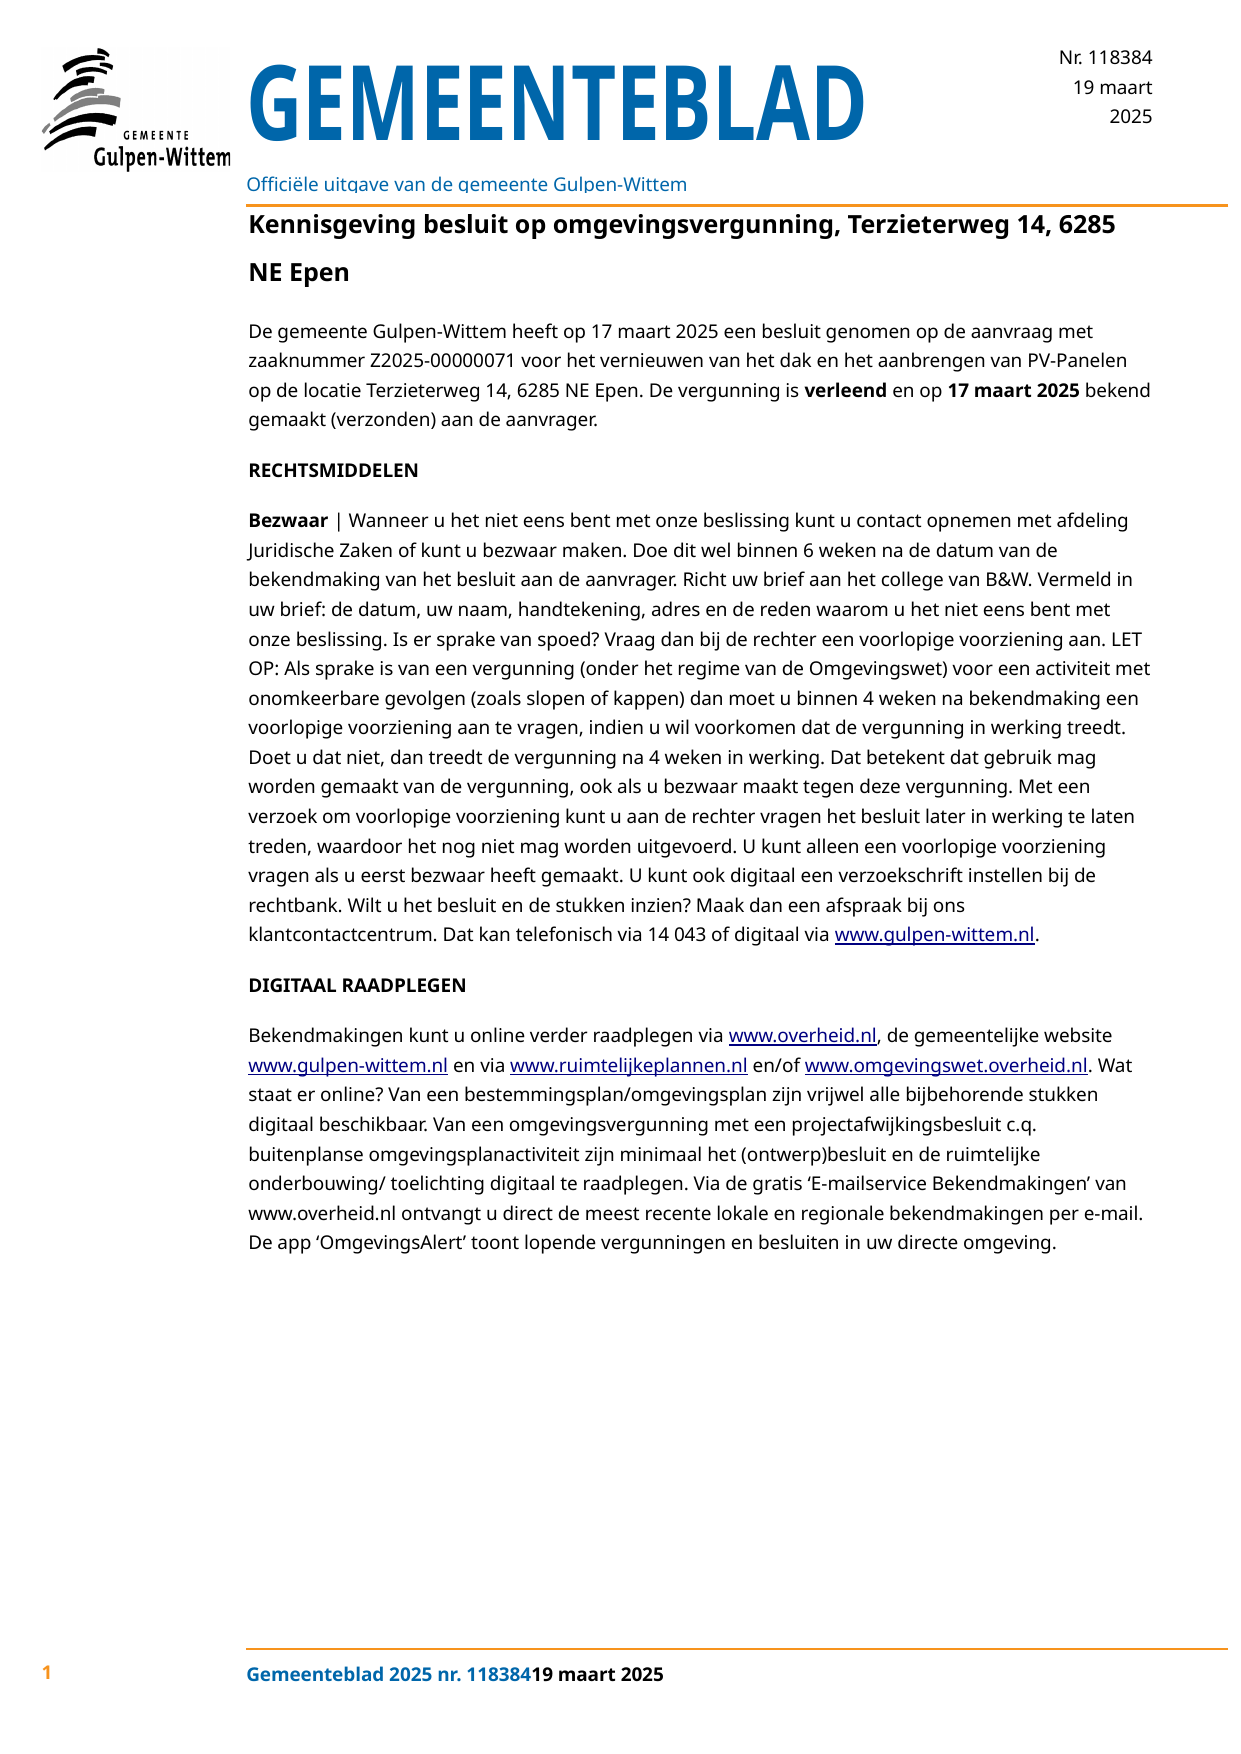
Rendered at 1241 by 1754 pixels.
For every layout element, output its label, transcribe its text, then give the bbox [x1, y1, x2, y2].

text Bekendmakingen kunt u online verder raadplegen via www.overheid.nl, de gemeentelijke website www.gulpen-wittem.nl en via www.ruimtelijkeplannen.nl en/of www.omgevingswet.overheid.nl. Wat staat er online? Van een bestemmingsplan/omgevingsplan zijn vrijwel alle bijbehorende stukken digitaal beschikbaar. Van een omgevingsvergunning met een projectafwijkingsbesluit c.q. buitenplanse omgevingsplanactiviteit zijn minimaal het (ontwerp)besluit en de ruimtelijke onderbouwing/ toelichting digitaal te raadplegen. Via de gratis ‘E-mailservice Bekendmakingen’ van www.overheid.nl ontvangt u direct de meest recente lokale en regionale bekendmakingen per e-mail. De app ‘OmgevingsAlert’ toont lopende vergunningen en besluiten in uw directe omgeving. [248, 1022, 1152, 1255]
text RECHTSMIDDELEN [248, 457, 1152, 483]
text Bezwaar | Wanneer u het niet eens bent met onze beslissing kunt u contact opnemen met afdeling Juridische Zaken of kunt u bezwaar maken. Doe dit wel binnen 6 weken na de datum van de bekendmaking van het besluit aan de aanvrager. Richt uw brief aan het college van B&W. Vermeld in uw brief: de datum, uw naam, handtekening, adres en de reden waarom u het niet eens bent met onze beslissing. Is er sprake van spoed? Vraag dan bij de rechter een voorlopige voorziening aan. LET OP: Als sprake is van een vergunning (onder het regime van de Omgevingswet) voor een activiteit met onomkeerbare gevolgen (zoals slopen of kappen) dan moet u binnen 4 weken na bekendmaking een voorlopige voorziening aan te vragen, indien u wil voorkomen dat de vergunning in werking treedt. Doet u dat niet, dan treedt de vergunning na 4 weken in werking. Dat betekent dat gebruik mag worden gemaakt van de vergunning, ook als u bezwaar maakt tegen deze vergunning. Met een verzoek om voorlopige voorziening kunt u aan de rechter vragen het besluit later in werking te laten treden, waardoor het nog niet mag worden uitgevoerd. U kunt alleen een voorlopige voorziening vragen als u eerst bezwaar heeft gemaakt. U kunt ook digitaal een verzoekschrift instellen bij de rechtbank. Wilt u het besluit en de stukken inzien? Maak dan een afspraak bij ons klantcontactcentrum. Dat kan telefonisch via 14 043 of digitaal via www.gulpen-wittem.nl. [248, 507, 1152, 947]
text De gemeente Gulpen-Wittem heeft op 17 maart 2025 een besluit genomen op de aanvraag met zaaknummer Z2025-00000071 voor het vernieuwen van het dak en het aanbrengen van PV-Panelen op de locatie Terzieterweg 14, 6285 NE Epen. De vergunning is verleend en op 17 maart 2025 bekend gemaakt (verzonden) aan de aanvrager. [248, 318, 1152, 432]
picture [41, 47, 231, 172]
text DIGITAAL RAADPLEGEN [248, 972, 1152, 998]
text Kennisgeving besluit op omgevingsvergunning, Terzieterweg 14, 6285 NE Epen [248, 207, 1152, 288]
